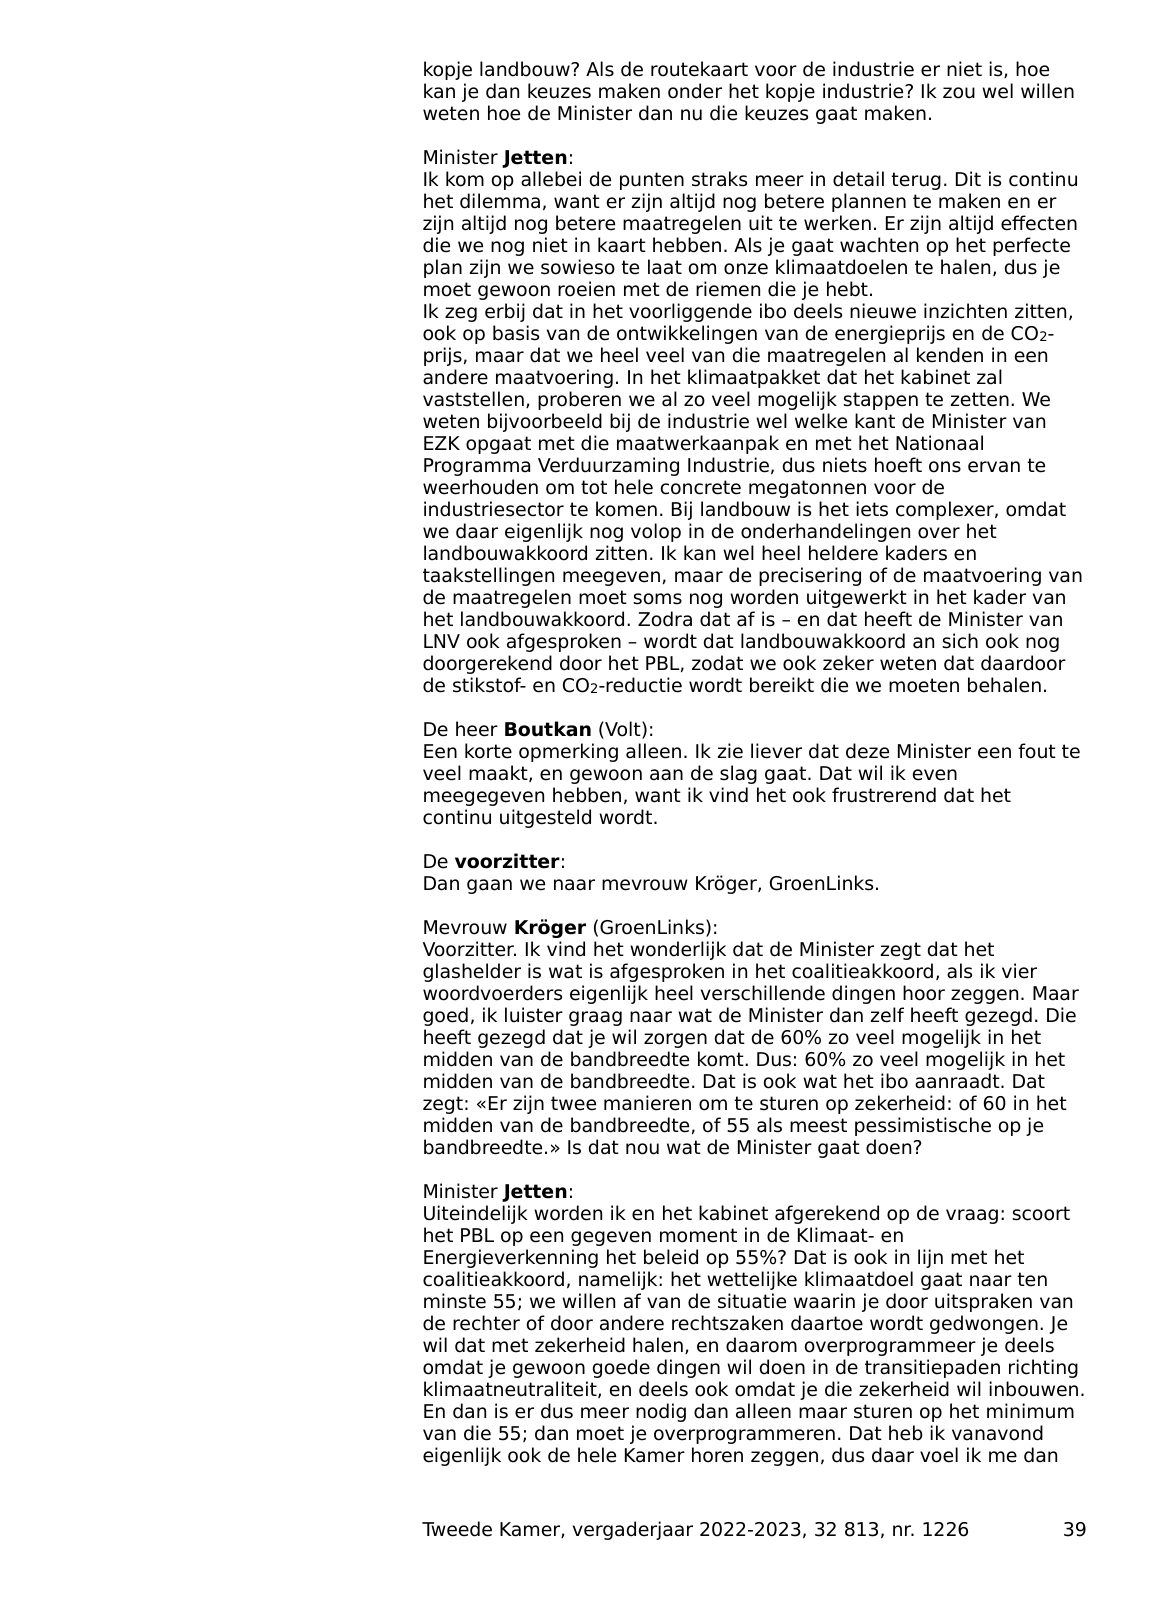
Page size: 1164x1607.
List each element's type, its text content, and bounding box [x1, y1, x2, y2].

text kopje landbouw? Als de routekaart voor de industrie er niet is, hoe kan je dan keuzes maken onder het kopje industrie? Ik zou wel willen weten hoe de Minister dan nu die keuzes gaat maken. [422, 59, 1087, 125]
text De heer Boutkan (Volt): [422, 719, 1087, 741]
text Mevrouw Kröger (GroenLinks): [422, 917, 1087, 939]
text Ik zeg erbij dat in het voorliggende ibo deels nieuwe inzichten zitten, ook op basis van de ontwikkelingen van de energieprijs en de CO2-prijs, maar dat we heel veel van die maatregelen al kenden in een andere maatvoering. In het klimaatpakket dat het kabinet zal vaststellen, proberen we al zo veel mogelijk stappen te zetten. We weten bijvoorbeeld bij de industrie wel welke kant de Minister van EZK opgaat met die maatwerkaanpak en met het Nationaal Programma Verduurzaming Industrie, dus niets hoeft ons ervan te weerhouden om tot hele concrete megatonnen voor de industriesector te komen. Bij landbouw is het iets complexer, omdat we daar eigenlijk nog volop in de onderhandelingen over het landbouwakkoord zitten. Ik kan wel heel heldere kaders en taakstellingen meegeven, maar de precisering of de maatvoering van de maatregelen moet soms nog worden uitgewerkt in het kader van het landbouwakkoord. Zodra dat af is – en dat heeft de Minister van LNV ook afgesproken – wordt dat landbouwakkoord an sich ook nog doorgerekend door het PBL, zodat we ook zeker weten dat daardoor de stikstof- en CO2-reductie wordt bereikt die we moeten behalen. [422, 301, 1087, 697]
text Minister Jetten: [422, 147, 1087, 169]
text Ik kom op allebei de punten straks meer in detail terug. Dit is continu het dilemma, want er zijn altijd nog betere plannen te maken en er zijn altijd nog betere maatregelen uit te werken. Er zijn altijd effecten die we nog niet in kaart hebben. Als je gaat wachten op het perfecte plan zijn we sowieso te laat om onze klimaatdoelen te halen, dus je moet gewoon roeien met de riemen die je hebt. [422, 169, 1087, 301]
text Minister Jetten: [422, 1181, 1087, 1203]
text De voorzitter: [422, 851, 1087, 873]
text Uiteindelijk worden ik en het kabinet afgerekend op de vraag: scoort het PBL op een gegeven moment in de Klimaat- en Energieverkenning het beleid op 55%? Dat is ook in lijn met het coalitieakkoord, namelijk: het wettelijke klimaatdoel gaat naar ten minste 55; we willen af van de situatie waarin je door uitspraken van de rechter of door andere rechtszaken daartoe wordt gedwongen. Je wil dat met zekerheid halen, en daarom overprogrammeer je deels omdat je gewoon goede dingen wil doen in de transitiepaden richting klimaatneutraliteit, en deels ook omdat je die zekerheid wil inbouwen. En dan is er dus meer nodig dan alleen maar sturen op het minimum van die 55; dan moet je overprogrammeren. Dat heb ik vanavond eigenlijk ook de hele Kamer horen zeggen, dus daar voel ik me dan [422, 1203, 1087, 1467]
text Een korte opmerking alleen. Ik zie liever dat deze Minister een fout te veel maakt, en gewoon aan de slag gaat. Dat wil ik even meegegeven hebben, want ik vind het ook frustrerend dat het continu uitgesteld wordt. [422, 741, 1087, 829]
text Voorzitter. Ik vind het wonderlijk dat de Minister zegt dat het glashelder is wat is afgesproken in het coalitieakkoord, als ik vier woordvoerders eigenlijk heel verschillende dingen hoor zeggen. Maar goed, ik luister graag naar wat de Minister dan zelf heeft gezegd. Die heeft gezegd dat je wil zorgen dat de 60% zo veel mogelijk in het midden van de bandbreedte komt. Dus: 60% zo veel mogelijk in het midden van de bandbreedte. Dat is ook wat het ibo aanraadt. Dat zegt: «Er zijn twee manieren om te sturen op zekerheid: of 60 in het midden van de bandbreedte, of 55 als meest pessimistische op je bandbreedte.» Is dat nou wat de Minister gaat doen? [422, 939, 1087, 1159]
text Dan gaan we naar mevrouw Kröger, GroenLinks. [422, 873, 1087, 895]
